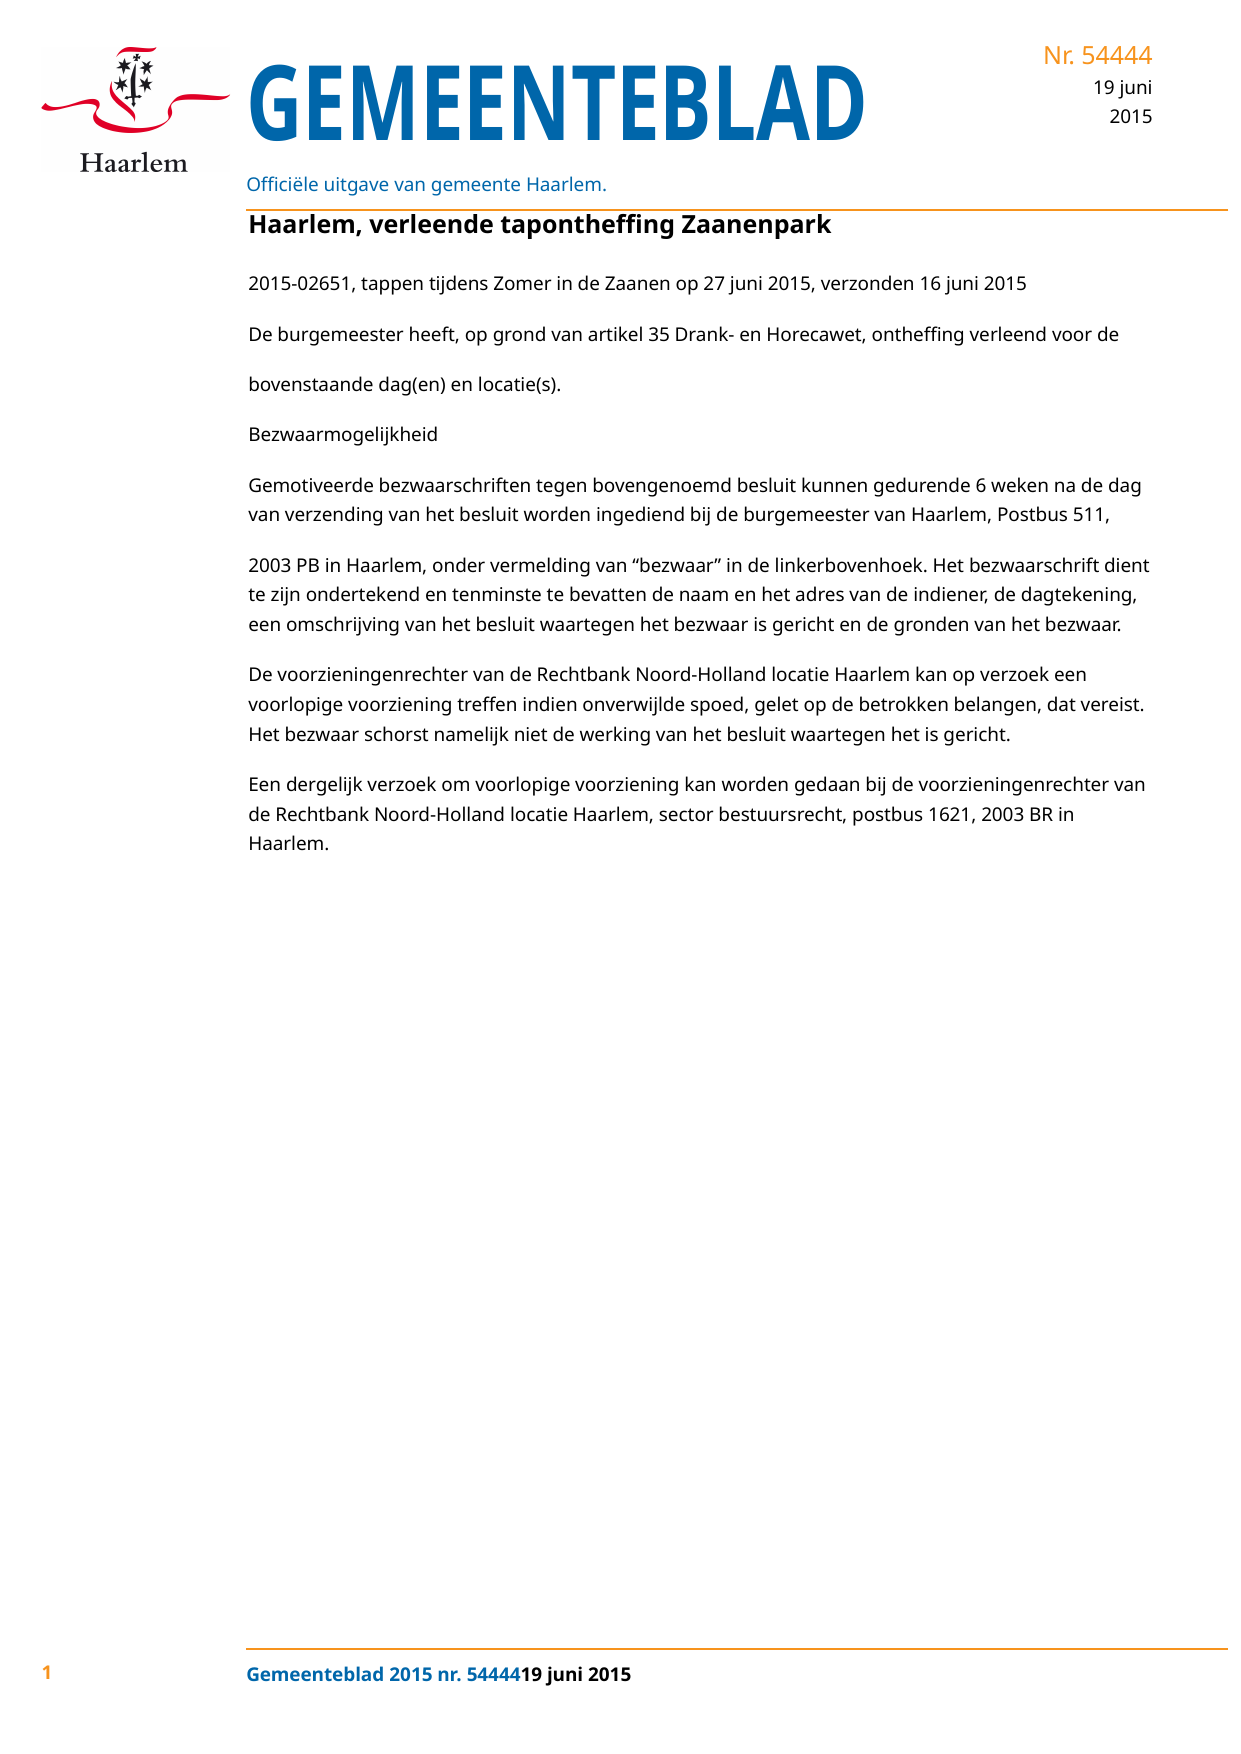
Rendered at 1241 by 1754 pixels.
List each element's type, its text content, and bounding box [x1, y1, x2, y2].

text Bezwaarmogelijkheid [248, 422, 1152, 447]
picture [41, 47, 231, 172]
text De burgemeester heeft, op grond van artikel 35 Drank- en Horecawet, ontheffing verleend voor de [248, 321, 1152, 346]
text Gemotiveerde bezwaarschriften tegen bovengenoemd besluit kunnen gedurende 6 weken na de dag van verzending van het besluit worden ingediend bij de burgemeester van Haarlem, Postbus 511, [248, 472, 1152, 527]
text 2003 PB in Haarlem, onder vermelding van “bezwaar” in de linkerbovenhoek. Het bezwaarschrift dient te zijn ondertekend en tenminste te bevatten de naam en het adres van de indiener, de dagtekening, een omschrijving van het besluit waartegen het bezwaar is gericht en de gronden van het bezwaar. [248, 552, 1152, 637]
text bovenstaande dag(en) en locatie(s). [248, 371, 1152, 397]
text 2015-02651, tappen tijdens Zomer in de Zaanen op 27 juni 2015, verzonden 16 juni 2015 [248, 270, 1152, 296]
text De voorzieningenrechter van de Rechtbank Noord-Holland locatie Haarlem kan op verzoek een voorlopige voorziening treffen indien onverwijlde spoed, gelet op de betrokken belangen, dat vereist. Het bezwaar schorst namelijk niet de werking van het besluit waartegen het is gericht. [248, 662, 1152, 746]
text Een dergelijk verzoek om voorlopige voorziening kan worden gedaan bij de voorzieningenrechter van de Rechtbank Noord-Holland locatie Haarlem, sector bestuursrecht, postbus 1621, 2003 BR in Haarlem. [248, 771, 1152, 856]
text Haarlem, verleende tapontheffing Zaanenpark [248, 211, 1152, 241]
